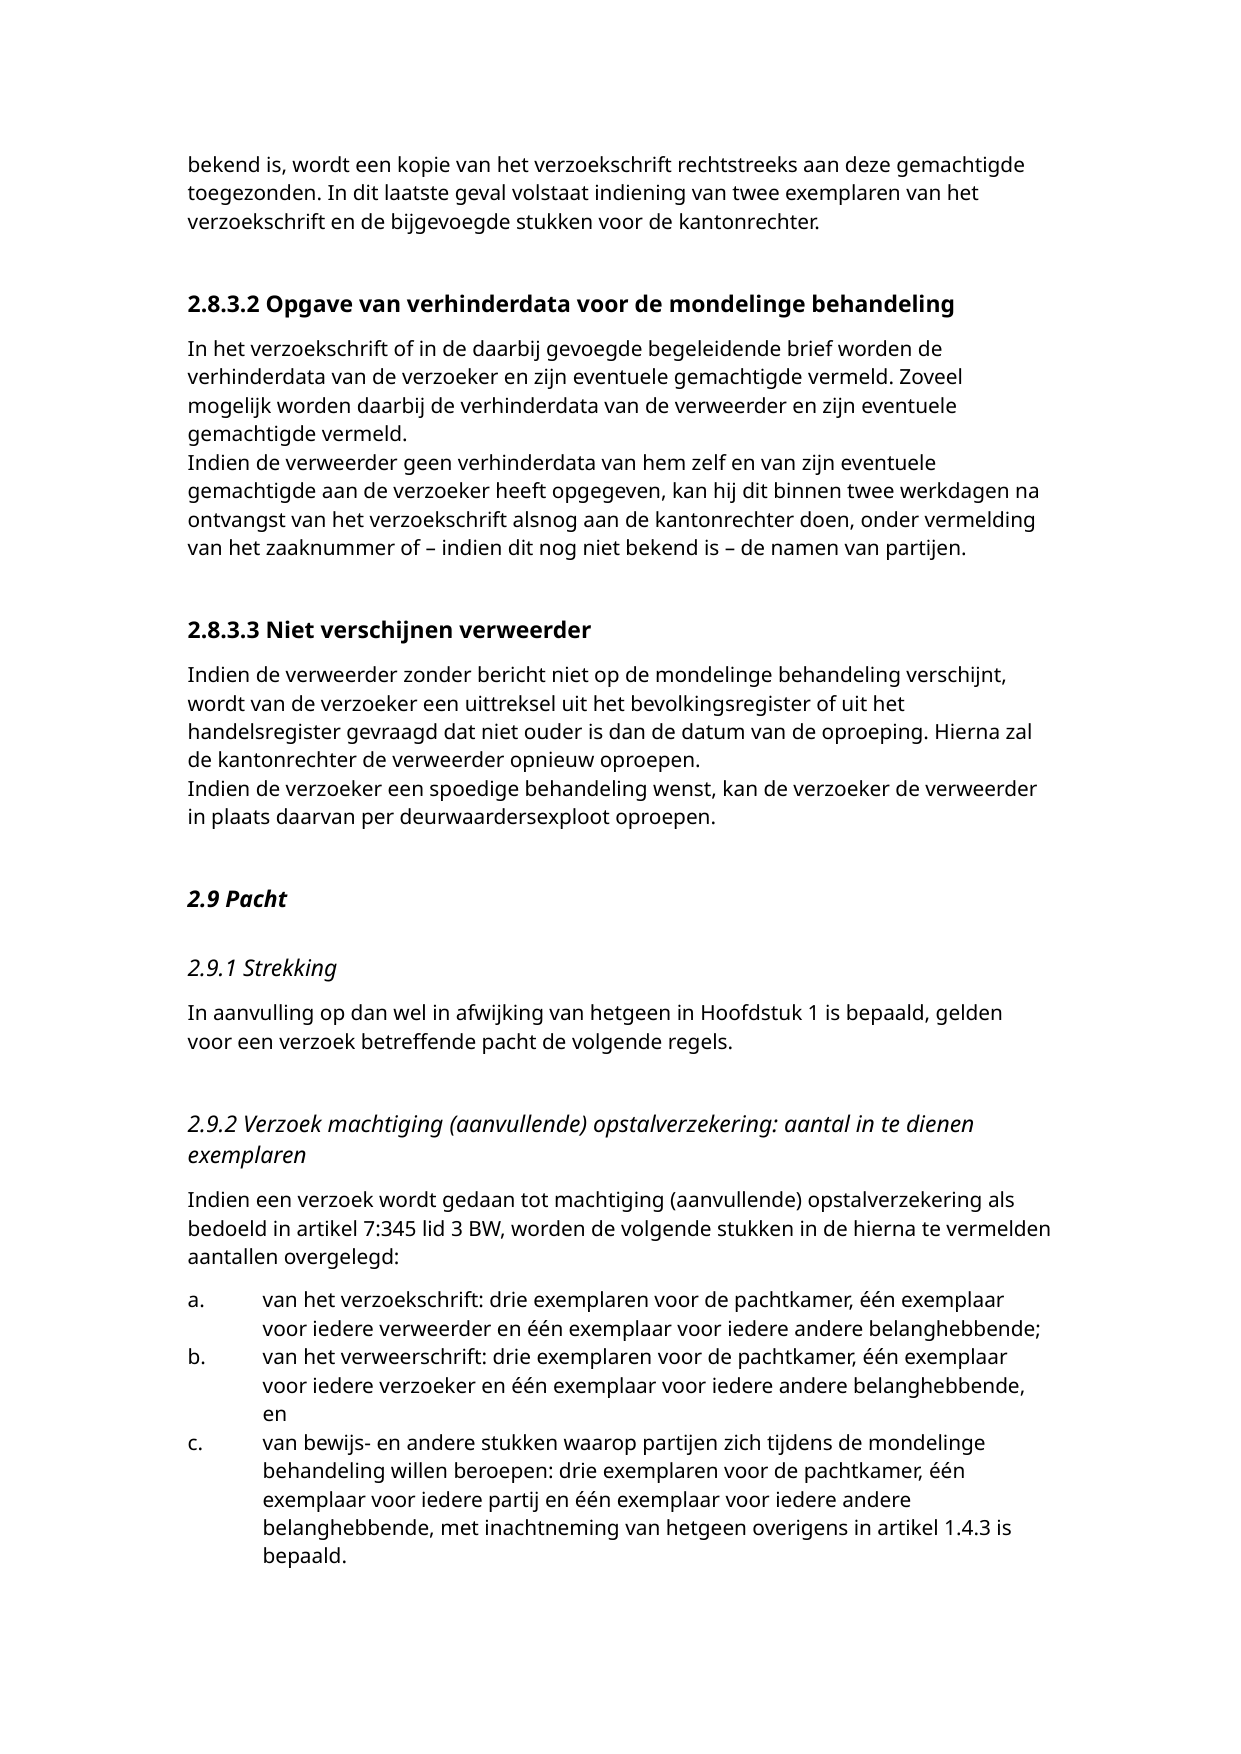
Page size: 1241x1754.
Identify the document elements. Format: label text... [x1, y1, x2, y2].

text Indien de verweerder zonder bericht niet op de mondelinge behandeling verschijnt, wordt van de verzoeker een uittreksel uit het bevolkingsregister of uit het handelsregister gevraagd dat niet ouder is dan de datum van de oproeping. Hierna zal de kantonrechter de verweerder opnieuw oproepen. [187, 660, 1053, 774]
text bekend is, wordt een kopie van het verzoekschrift rechtstreeks aan deze gemachtigde toegezonden. In dit laatste geval volstaat indiening van twee exemplaren van het verzoekschrift en de bijgevoegde stukken voor de kantonrechter. [187, 150, 1053, 235]
text In aanvulling op dan wel in afwijking van hetgeen in Hoofdstuk 1 is bepaald, gelden voor een verzoek betreffende pacht de volgende regels. [187, 998, 1053, 1055]
text In het verzoekschrift of in de daarbij gevoegde begeleidende brief worden de verhinderdata van de verzoeker en zijn eventuele gemachtigde vermeld. Zoveel mogelijk worden daarbij de verhinderdata van de verweerder en zijn eventuele gemachtigde vermeld. [187, 334, 1053, 448]
subtitle 2.8.3.3 Niet verschijnen verweerder [187, 614, 1053, 645]
subtitle 2.9.1 Strekking [187, 952, 1053, 983]
subtitle 2.8.3.2 Opgave van verhinderdata voor de mondelinge behandeling [187, 288, 1053, 319]
subtitle 2.9.2 Verzoek machtiging (aanvullende) opstalverzekering: aantal in te dienen exemplaren [187, 1108, 1053, 1170]
text Indien de verweerder geen verhinderdata van hem zelf en van zijn eventuele gemachtigde aan de verzoeker heeft opgegeven, kan hij dit binnen twee werkdagen na ontvangst van het verzoekschrift alsnog aan de kantonrechter doen, onder vermelding van het zaaknummer of – indien dit nog niet bekend is – de namen van partijen. [187, 448, 1053, 562]
list van bewijs- en andere stukken waarop partijen zich tijdens de mondelinge behandeling willen beroepen: drie exemplaren voor de pachtkamer, één exemplaar voor iedere partij en één exemplaar voor iedere andere belanghebbende, met inachtneming van hetgeen overigens in artikel 1.4.3 is bepaald. [187, 1428, 1053, 1570]
subtitle 2.9 Pacht [187, 883, 1053, 915]
text Indien de verzoeker een spoedige behandeling wenst, kan de verzoeker de verweerder in plaats daarvan per deurwaardersexploot oproepen. [187, 774, 1053, 831]
text Indien een verzoek wordt gedaan tot machtiging (aanvullende) opstalverzekering als bedoeld in artikel 7:345 lid 3 BW, worden de volgende stukken in de hierna te vermelden aantallen overgelegd: [187, 1185, 1053, 1271]
list van het verweerschrift: drie exemplaren voor de pachtkamer, één exemplaar voor iedere verzoeker en één exemplaar voor iedere andere belanghebbende, en [187, 1342, 1053, 1428]
list van het verzoekschrift: drie exemplaren voor de pachtkamer, één exemplaar voor iedere verweerder en één exemplaar voor iedere andere belanghebbende; [187, 1286, 1053, 1342]
